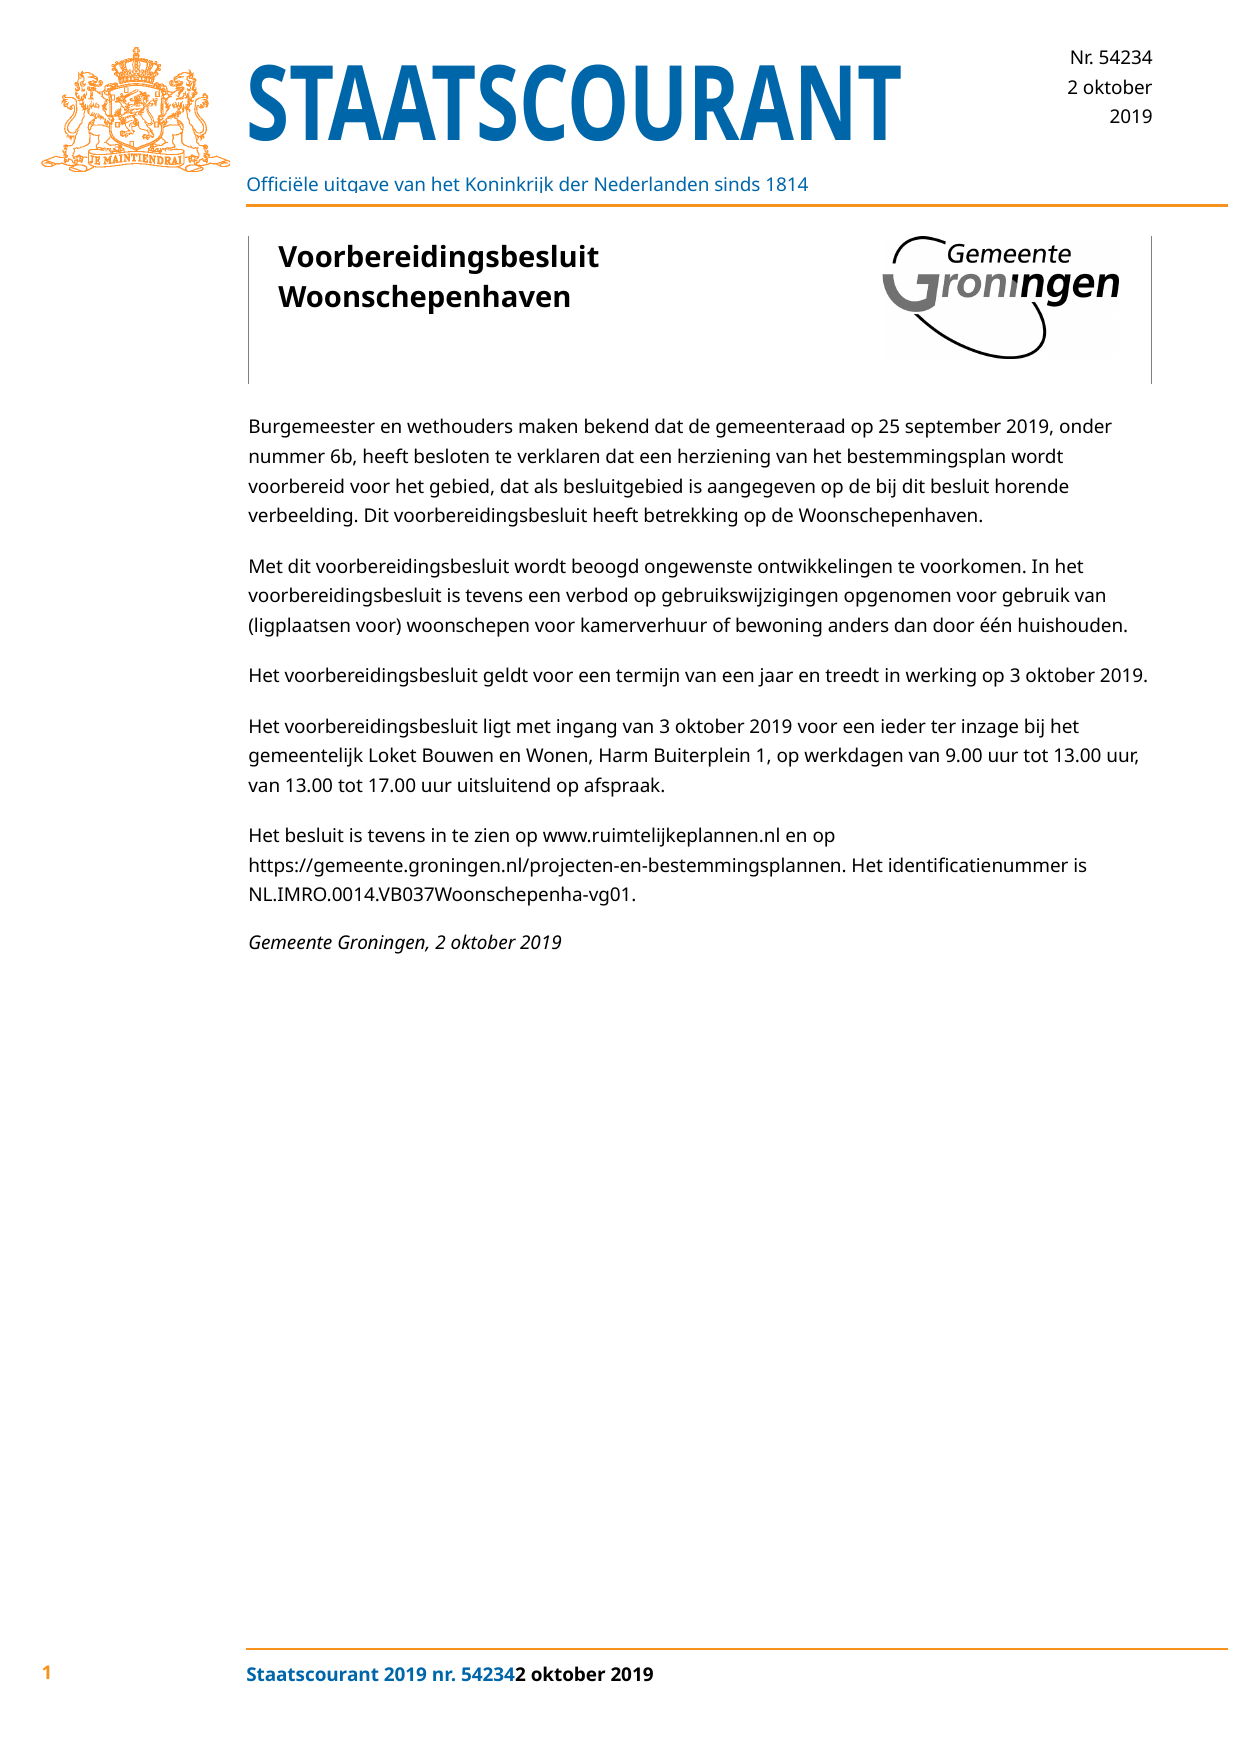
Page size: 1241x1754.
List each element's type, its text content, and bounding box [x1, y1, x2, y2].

table_header [1119, 236, 1151, 358]
text Het voorbereidingsbesluit ligt met ingang van 3 oktober 2019 voor een ieder ter inzage bij het gemeentelijk Loket Bouwen en Wonen, Harm Buiterplein 1, op werkdagen van 9.00 uur tot 13.00 uur, van 13.00 tot 17.00 uur uitsluitend op afspraak. [248, 713, 1152, 798]
text Met dit voorbereidingsbesluit wordt beoogd ongewenste ontwikkelingen te voorkomen. In het voorbereidingsbesluit is tevens een verbod op gebruikswijzigingen opgenomen voor gebruik van (ligplaatsen voor) woonschepen voor kamerverhuur of bewoning anders dan door één huishouden. [248, 553, 1152, 638]
text Het voorbereidingsbesluit geldt voor een termijn van een jaar en treedt in werking op 3 oktober 2019. [248, 662, 1152, 688]
text Gemeente Groningen, 2 oktober 2019 [248, 929, 1152, 955]
picture [882, 236, 1119, 359]
table_header [850, 359, 1151, 384]
text Het besluit is tevens in te zien op www.ruimtelijkeplannen.nl en op https://gemeente.groningen.nl/projecten-en-bestemmingsplannen. Het identificatienummer is NL.IMRO.0014.VB037Woonschepenha-vg01. [248, 822, 1152, 907]
table_header [850, 236, 882, 358]
picture [41, 47, 231, 172]
text Burgemeester en wethouders maken bekend dat de gemeenteraad op 25 september 2019, onder nummer 6b, heeft besloten te verklaren dat een herziening van het bestemmingsplan wordt voorbereid voor het gebied, dat als besluitgebied is aangegeven op de bij dit besluit horende verbeelding. Dit voorbereidingsbesluit heeft betrekking op de Woonschepenhaven. [248, 414, 1152, 528]
table_header Voorbereidingsbesluit Woonschepenhaven [249, 236, 850, 384]
